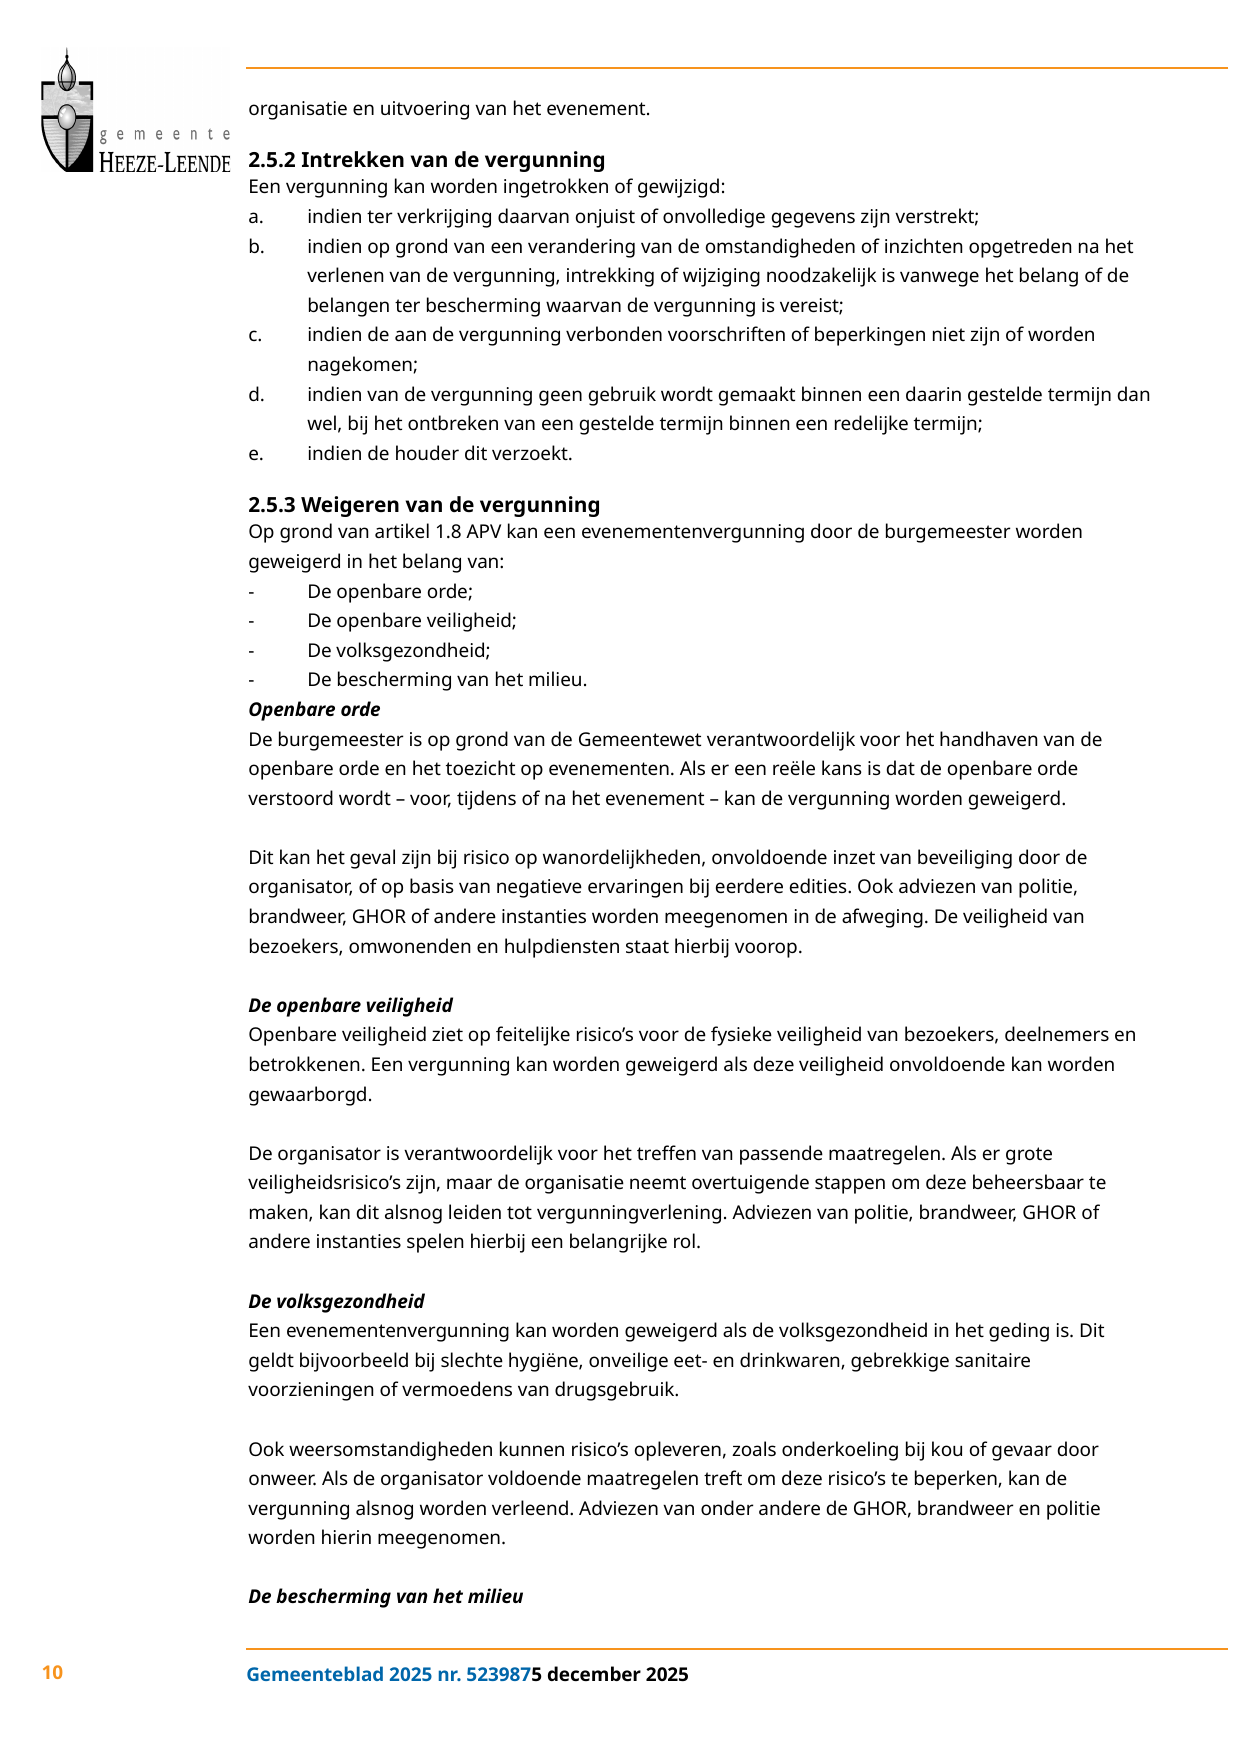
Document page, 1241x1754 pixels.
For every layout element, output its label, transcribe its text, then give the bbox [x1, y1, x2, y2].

text organisatie en uitvoering van het evenement. [248, 95, 1152, 121]
text 2.5.3 Weigeren van de vergunning [248, 490, 1152, 519]
text Dit kan het geval zijn bij risico op wanordelijkheden, onvoldoende inzet van beveiliging door de organisator, of op basis van negatieve ervaringen bij eerdere edities. Ook adviezen van politie, brandweer, GHOR of andere instanties worden meegenomen in de afweging. De veiligheid van bezoekers, omwonenden en hulpdiensten staat hierbij voorop. [248, 844, 1152, 959]
list De openbare veiligheid; [248, 607, 1152, 633]
text De organisator is verantwoordelijk voor het treffen van passende maatregelen. Als er grote veiligheidsrisico’s zijn, maar de organisatie neemt overtuigende stappen om deze beheersbaar te maken, kan dit alsnog leiden tot vergunningverlening. Adviezen van politie, brandweer, GHOR of andere instanties spelen hierbij een belangrijke rol. [248, 1140, 1152, 1254]
text geweigerd in het belang van: [248, 548, 1152, 574]
list indien de houder dit verzoekt. [248, 440, 1152, 466]
list De volksgezondheid; [248, 637, 1152, 663]
picture [41, 47, 231, 172]
list indien van de vergunning geen gebruik wordt gemaakt binnen een daarin gestelde termijn dan wel, bij het ontbreken van een gestelde termijn binnen een redelijke termijn; [248, 381, 1152, 436]
list indien de aan de vergunning verbonden voorschriften of beperkingen niet zijn of worden nagekomen; [248, 322, 1152, 377]
text Op grond van artikel 1.8 APV kan een evenementenvergunning door de burgemeester worden [248, 519, 1152, 544]
text 2.5.2 Intrekken van de vergunning [248, 145, 1152, 174]
text Openbare orde [248, 696, 1152, 722]
list indien ter verkrijging daarvan onjuist of onvolledige gegevens zijn verstrekt; [248, 203, 1152, 229]
text De bescherming van het milieu [248, 1584, 1152, 1609]
text Openbare veiligheid ziet op feitelijke risico’s voor de fysieke veiligheid van bezoekers, deelnemers en betrokkenen. Een vergunning kan worden geweigerd als deze veiligheid onvoldoende kan worden gewaarborgd. [248, 1022, 1152, 1107]
text De burgemeester is op grond van de Gemeentewet verantwoordelijk voor het handhaven van de openbare orde en het toezicht op evenementen. Als er een reële kans is dat de openbare orde verstoord wordt – voor, tijdens of na het evenement – kan de vergunning worden geweigerd. [248, 726, 1152, 811]
list indien op grond van een verandering van de omstandigheden of inzichten opgetreden na het verlenen van de vergunning, intrekking of wijziging noodzakelijk is vanwege het belang of de belangen ter bescherming waarvan de vergunning is vereist; [248, 233, 1152, 318]
text De openbare veiligheid [248, 992, 1152, 1018]
text De volksgezondheid [248, 1288, 1152, 1314]
text Ook weersomstandigheden kunnen risico’s opleveren, zoals onderkoeling bij kou of gevaar door onweer. Als de organisator voldoende maatregelen treft om deze risico’s te beperken, kan de vergunning alsnog worden verleend. Adviezen van onder andere de GHOR, brandweer en politie worden hierin meegenomen. [248, 1436, 1152, 1550]
list De openbare orde; [248, 578, 1152, 604]
list De bescherming van het milieu. [248, 667, 1152, 692]
text Een vergunning kan worden ingetrokken of gewijzigd: [248, 174, 1152, 199]
text Een evenementenvergunning kan worden geweigerd als de volksgezondheid in het geding is. Dit geldt bijvoorbeeld bij slechte hygiëne, onveilige eet- en drinkwaren, gebrekkige sanitaire voorzieningen of vermoedens van drugsgebruik. [248, 1317, 1152, 1402]
